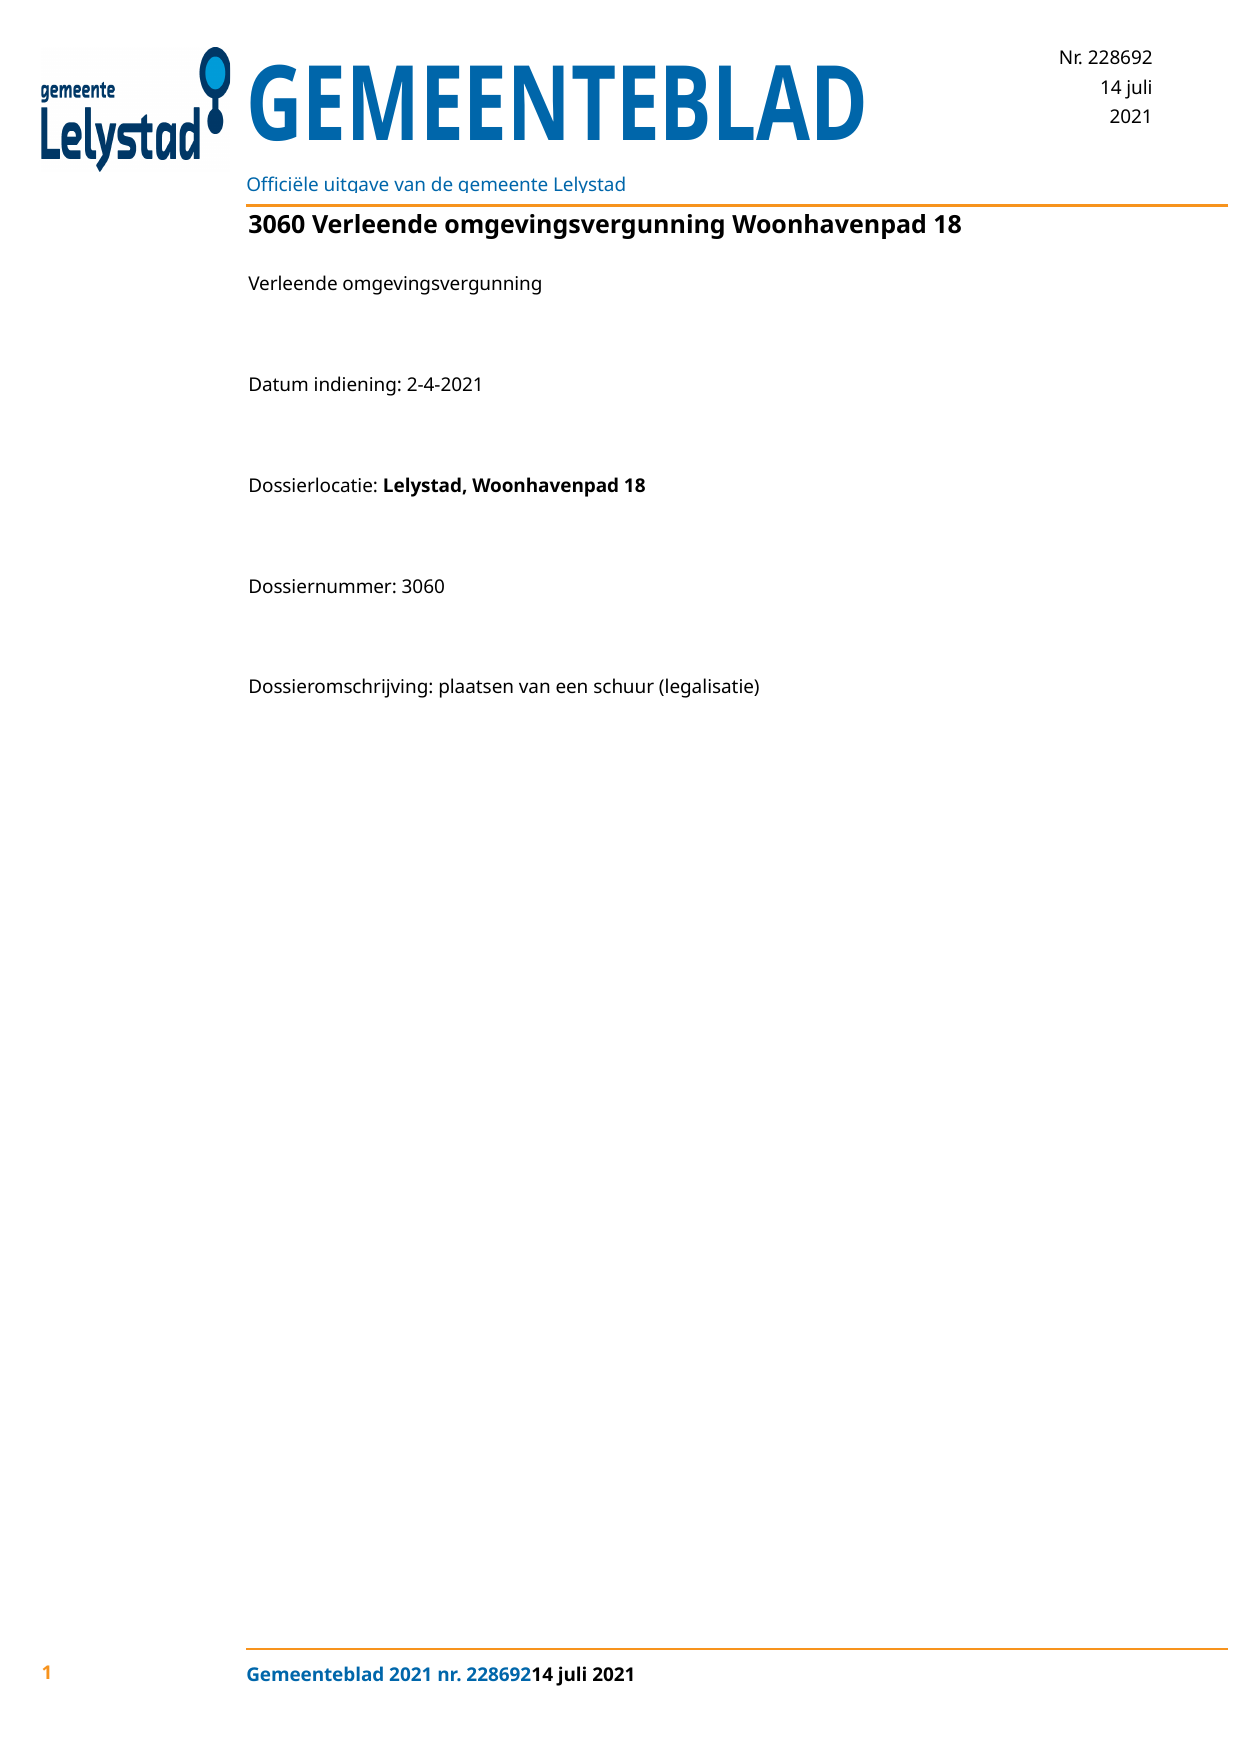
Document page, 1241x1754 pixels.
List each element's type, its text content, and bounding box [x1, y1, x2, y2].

text Dossierlocatie: Lelystad, Woonhavenpad 18 [248, 472, 1152, 498]
text Dossieromschrijving: plaatsen van een schuur (legalisatie) [248, 674, 1152, 699]
text Datum indiening: 2-4-2021 [248, 371, 1152, 397]
text Dossiernummer: 3060 [248, 573, 1152, 598]
picture [41, 47, 231, 172]
text 3060 Verleende omgevingsvergunning Woonhavenpad 18 [248, 207, 1152, 241]
text Verleende omgevingsvergunning [248, 270, 1152, 296]
